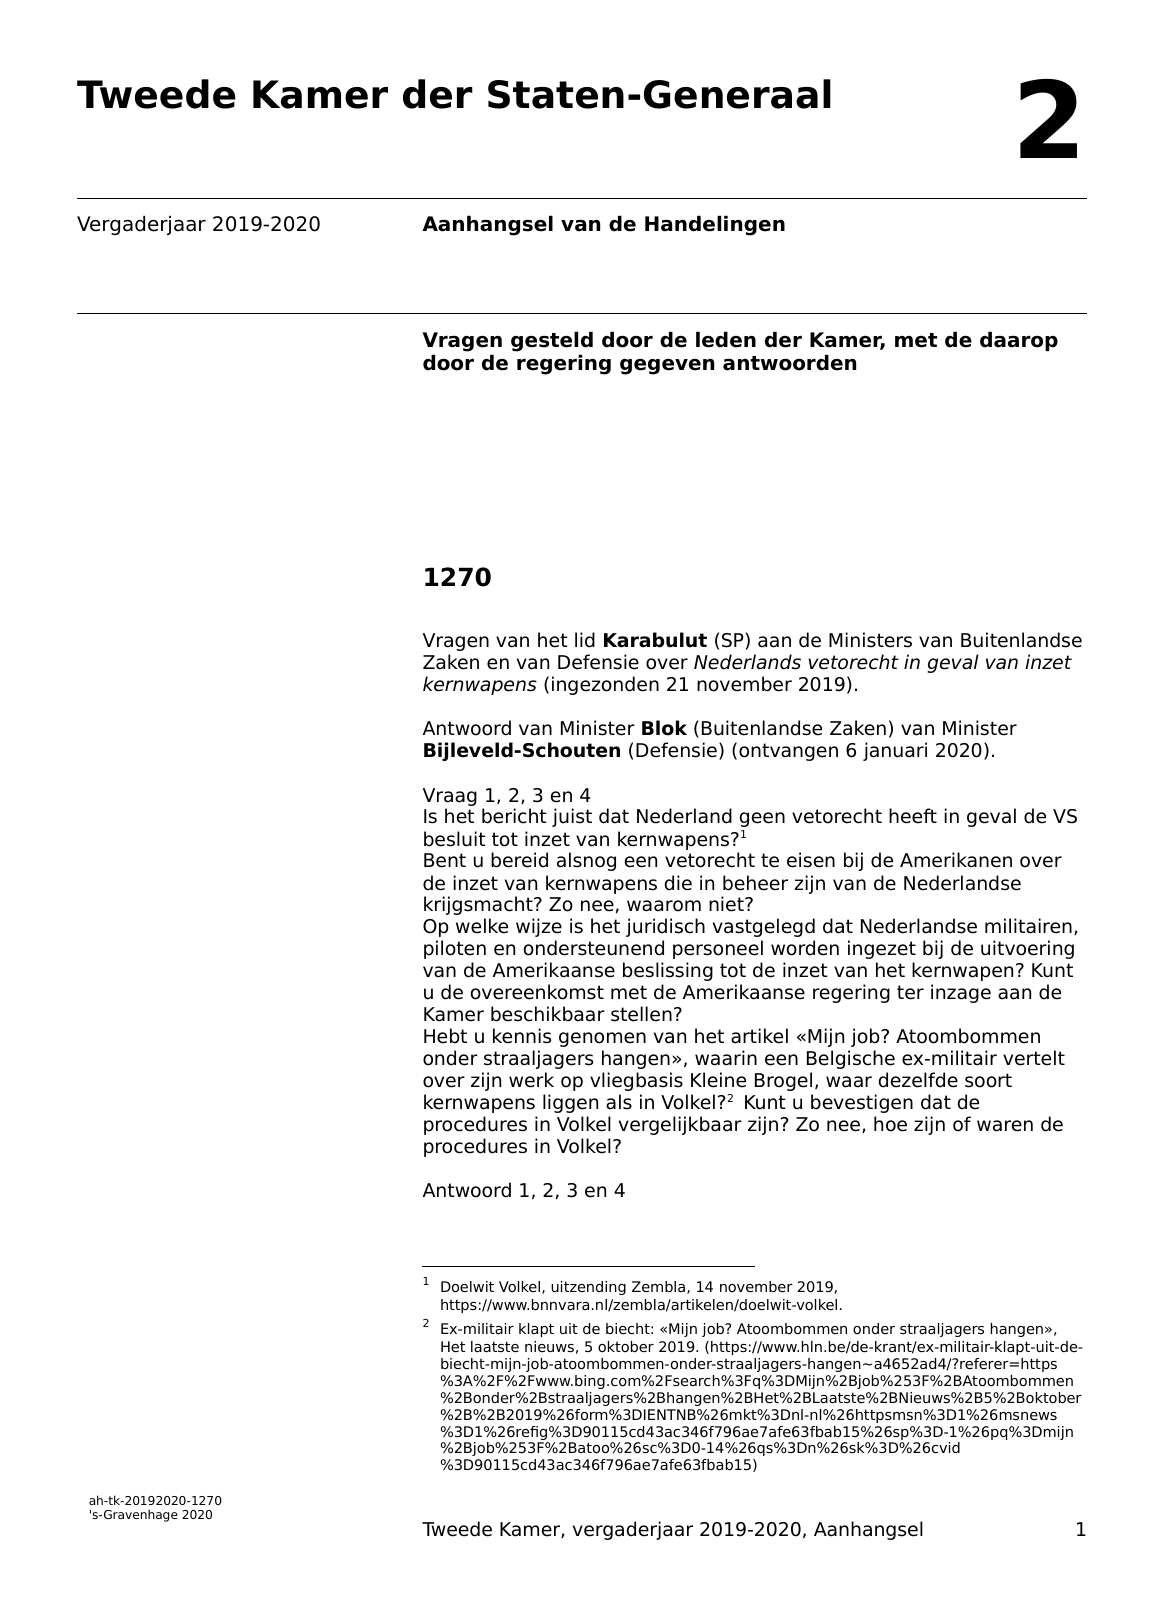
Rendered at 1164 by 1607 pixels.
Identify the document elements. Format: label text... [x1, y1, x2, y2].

text Op welke wijze is het juridisch vastgelegd dat Nederlandse militairen, piloten en ondersteunend personeel worden ingezet bij de uitvoering van de Amerikaanse beslissing tot de inzet van het kernwapen? Kunt u de overeenkomst met de Amerikaanse regering ter inzage aan de Kamer beschikbaar stellen? [422, 916, 1087, 1026]
text 's-Gravenhage 2020 [88, 1508, 323, 1522]
text Vragen van het lid Karabulut (SP) aan de Ministers van Buitenlandse Zaken en van Defensie over Nederlands vetorecht in geval van inzet kernwapens (ingezonden 21 november 2019). [422, 630, 1087, 696]
text Hebt u kennis genomen van het artikel «Mijn job? Atoombommen onder straaljagers hangen», waarin een Belgische ex-militair vertelt over zijn werk op vliegbasis Kleine Brogel, waar dezelfde soort kernwapens liggen als in Volkel? Kunt u bevestigen dat de procedures in Volkel vergelijkbaar zijn? Zo nee, hoe zijn of waren de procedures in Volkel? [422, 1026, 1087, 1158]
table_header Tweede Kamer der Staten-Generaal [77, 59, 886, 198]
text Ex-militair klapt uit de biecht: «Mijn job? Atoombommen onder straaljagers hangen», Het laatste nieuws, 5 oktober 2019. (https://www.hln.be/de-krant/ex-militair-klapt-uit-de-biecht-mijn-job-atoombommen-onder-straaljagers-hangen~a4652ad4/?referer=https%3A%2F%2Fwww.bing.com%2Fsearch%3Fq%3DMijn%2Bjob%253F%2BAtoombommen%2Bonder%2Bstraaljagers%2Bhangen%2BHet%2BLaatste%2BNieuws%2B5%2Boktober%2B%2B2019%26form%3DIENTNB%26mkt%3Dnl-nl%26httpsmsn%3D1%26msnews%3D1%26refig%3D90115cd43ac346f796ae7afe63fbab15%26sp%3D-1%26pq%3Dmijn%2Bjob%253F%2Batoo%26sc%3D0-14%26qs%3Dn%26sk%3D%26cvid%3D90115cd43ac346f796ae7afe63fbab15) [422, 1317, 1087, 1474]
table_cell Vergaderjaar 2019-2020 [77, 199, 422, 313]
text ah-tk-20192020-1270 [88, 1494, 323, 1508]
text Is het bericht juist dat Nederland geen vetorecht heeft in geval de VS besluit tot inzet van kernwapens? [422, 806, 1087, 850]
table_cell Aanhangsel van de Handelingen [422, 199, 1087, 313]
text Bent u bereid alsnog een vetorecht te eisen bij de Amerikanen over de inzet van kernwapens die in beheer zijn van de Nederlandse krijgsmacht? Zo nee, waarom niet? [422, 850, 1087, 916]
table_header 2 [886, 59, 1087, 198]
table_cell [77, 314, 422, 375]
text Antwoord 1, 2, 3 en 4 [422, 1180, 1087, 1202]
text Vraag 1, 2, 3 en 4 [422, 784, 1087, 806]
text Doelwit Volkel, uitzending Zembla, 14 november 2019, https://www.bnnvara.nl/zembla/artikelen/doelwit-volkel. [422, 1275, 1087, 1314]
table_cell Vragen gesteld door de leden der Kamer, met de daarop door de regering gegeven antwoorden [422, 314, 1087, 375]
text Antwoord van Minister Blok (Buitenlandse Zaken) van Minister Bijleveld-Schouten (Defensie) (ontvangen 6 januari 2020). [422, 718, 1087, 762]
text 1270 [422, 563, 1087, 592]
